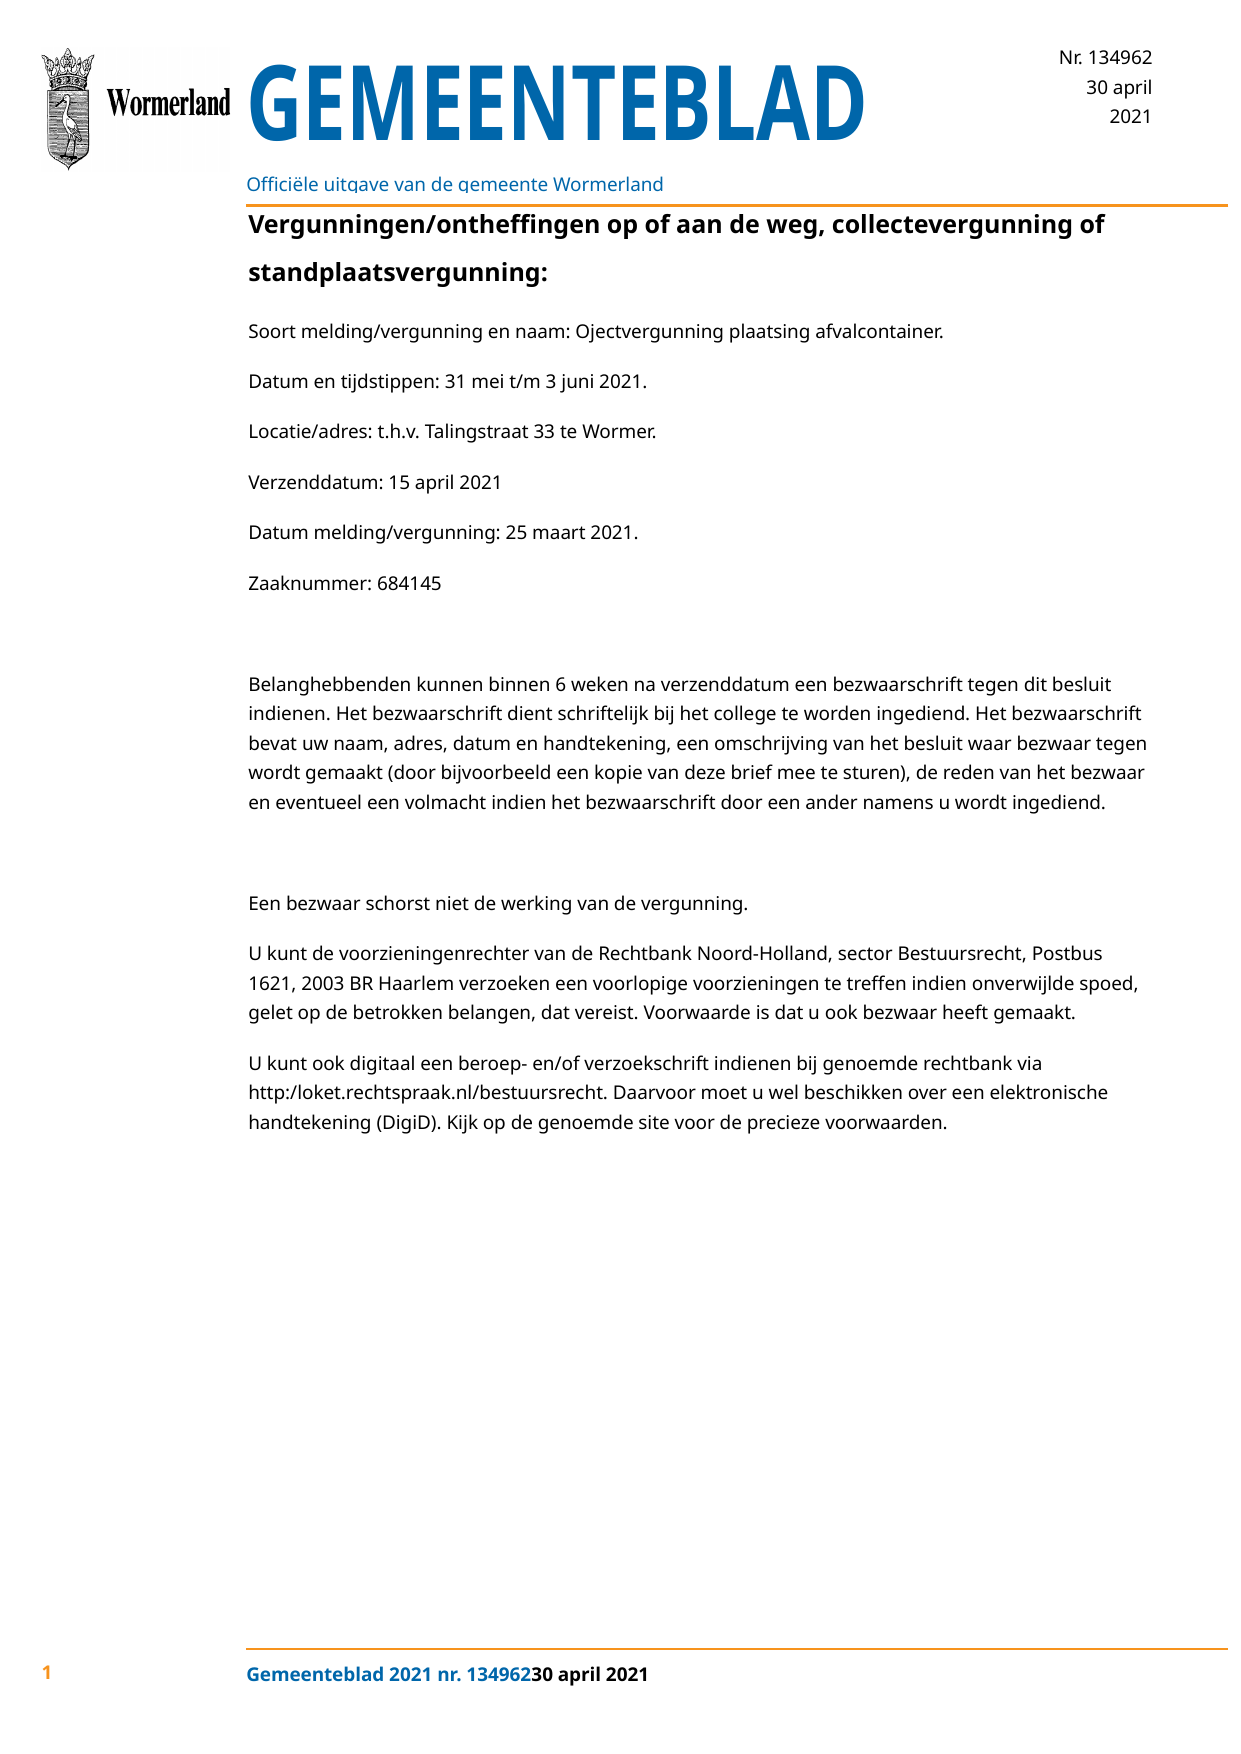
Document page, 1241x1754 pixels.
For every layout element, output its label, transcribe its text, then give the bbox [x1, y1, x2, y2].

text Zaaknummer: 684145 [248, 570, 1152, 596]
text Belanghebbenden kunnen binnen 6 weken na verzenddatum een bezwaarschrift tegen dit besluit indienen. Het bezwaarschrift dient schriftelijk bij het college te worden ingediend. Het bezwaarschrift bevat uw naam, adres, datum en handtekening, een omschrijving van het besluit waar bezwaar tegen wordt gemaakt (door bijvoorbeeld een kopie van deze brief mee te sturen), de reden van het bezwaar en eventueel een volmacht indien het bezwaarschrift door een ander namens u wordt ingediend. [248, 671, 1152, 815]
text Datum en tijdstippen: 31 mei t/m 3 juni 2021. [248, 368, 1152, 394]
picture [41, 47, 231, 172]
text U kunt ook digitaal een beroep- en/of verzoekschrift indienen bij genoemde rechtbank via http:/loket.rechtspraak.nl/bestuursrecht. Daarvoor moet u wel beschikken over een elektronische handtekening (DigiD). Kijk op de genoemde site voor de precieze voorwaarden. [248, 1050, 1152, 1135]
text Locatie/adres: t.h.v. Talingstraat 33 te Wormer. [248, 419, 1152, 444]
text U kunt de voorzieningenrechter van de Rechtbank Noord-Holland, sector Bestuursrecht, Postbus 1621, 2003 BR Haarlem verzoeken een voorlopige voorzieningen te treffen indien onverwijlde spoed, gelet op de betrokken belangen, dat vereist. Voorwaarde is dat u ook bezwaar heeft gemaakt. [248, 940, 1152, 1025]
text Een bezwaar schorst niet de werking van de vergunning. [248, 890, 1152, 916]
text Datum melding/vergunning: 25 maart 2021. [248, 519, 1152, 545]
text Verzenddatum: 15 april 2021 [248, 469, 1152, 495]
text Vergunningen/ontheffingen op of aan de weg, collectevergunning of standplaatsvergunning: [248, 207, 1152, 288]
text Soort melding/vergunning en naam: Ojectvergunning plaatsing afvalcontainer. [248, 318, 1152, 344]
